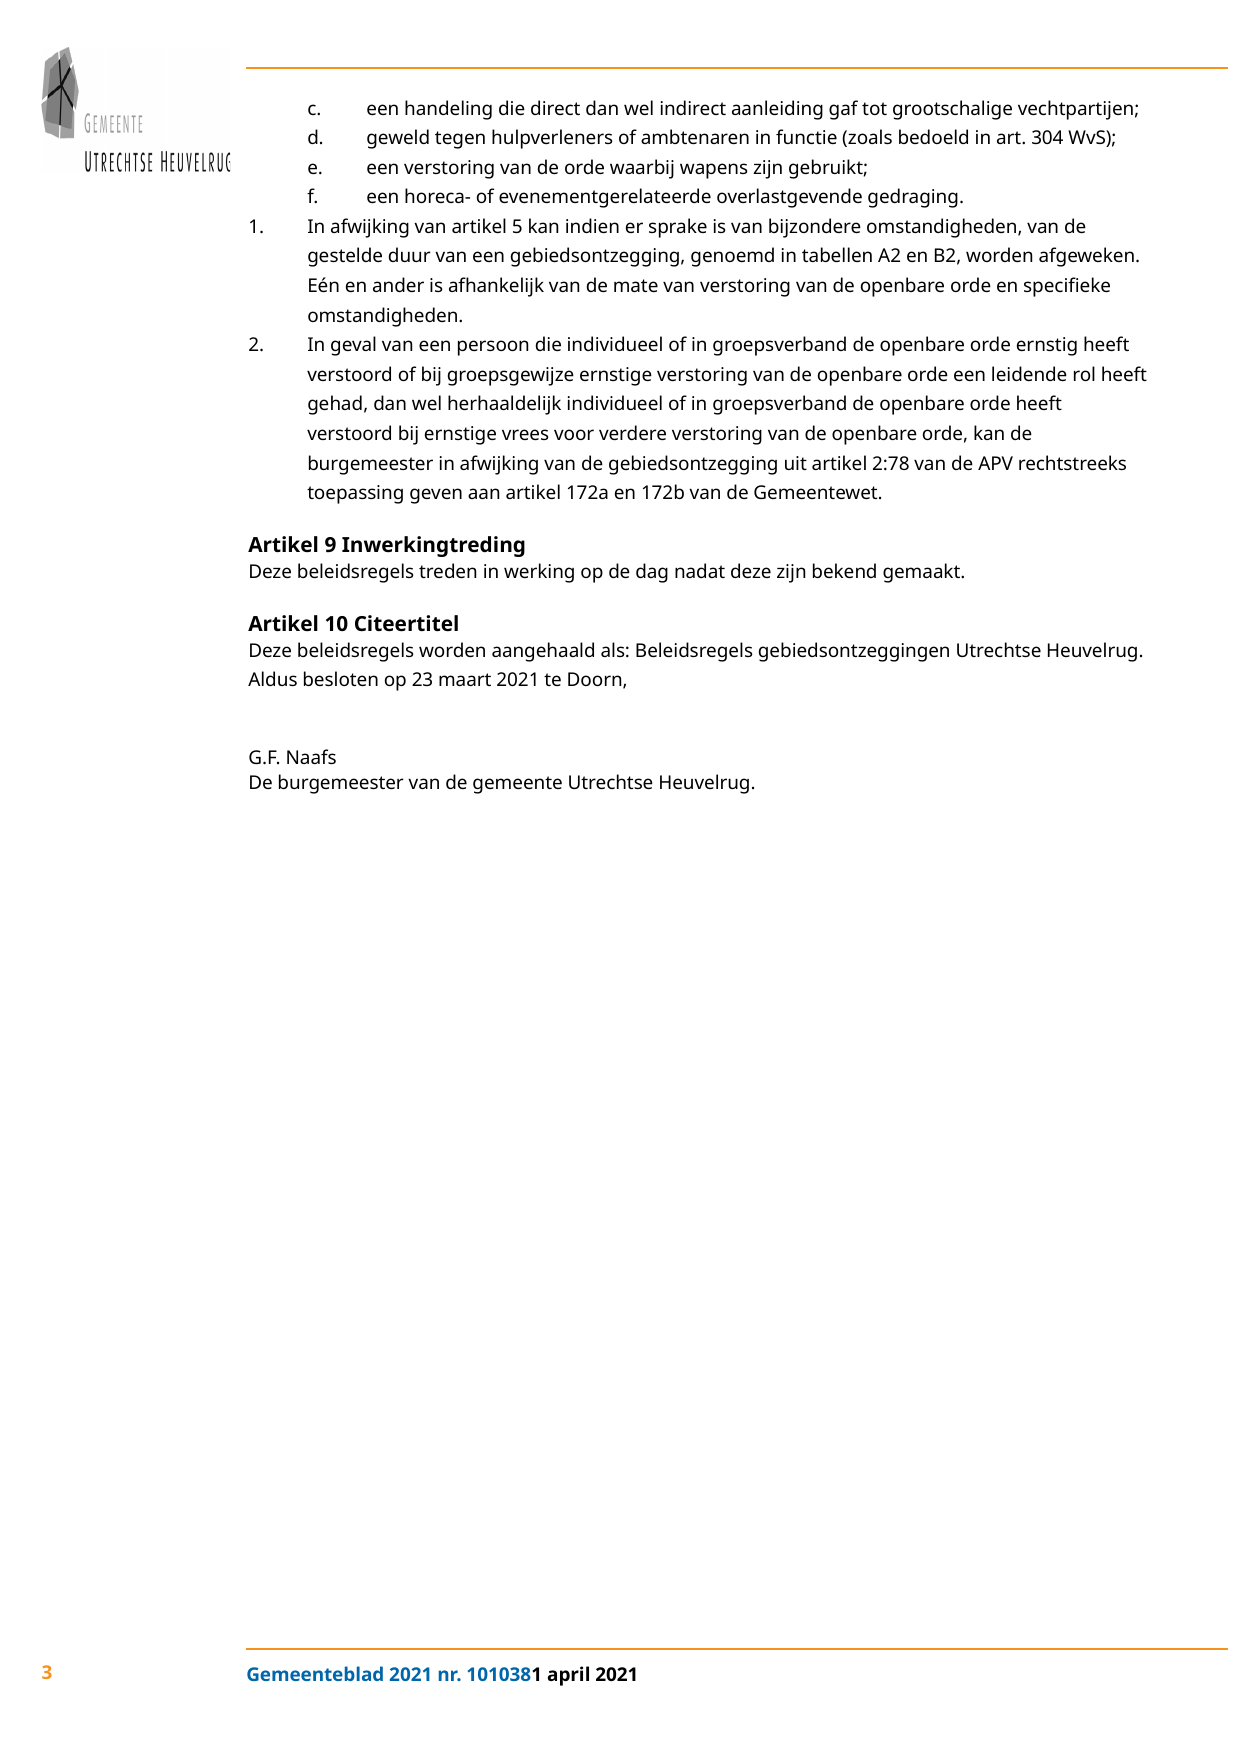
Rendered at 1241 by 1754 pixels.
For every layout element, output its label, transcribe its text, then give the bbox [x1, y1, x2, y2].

text Deze beleidsregels treden in werking op de dag nadat deze zijn bekend gemaakt. [248, 558, 1152, 584]
text Artikel 10 Citeertitel [248, 609, 1152, 637]
list geweld tegen hulpverleners of ambtenaren in functie (zoals bedoeld in art. 304 WvS); [307, 124, 1152, 150]
text De burgemeester van de gemeente Utrechtse Heuvelrug. [248, 769, 1152, 795]
list In geval van een persoon die individueel of in groepsverband de openbare orde ernstig heeft verstoord of bij groepsgewijze ernstige verstoring van de openbare orde een leidende rol heeft gehad, dan wel herhaaldelijk individueel of in groepsverband de openbare orde heeft verstoord bij ernstige vrees voor verdere verstoring van de openbare orde, kan de burgemeester in afwijking van de gebiedsontzegging uit artikel 2:78 van de APV rechtstreeks toepassing geven aan artikel 172a en 172b van de Gemeentewet. [248, 331, 1152, 505]
text Deze beleidsregels worden aangehaald als: Beleidsregels gebiedsontzeggingen Utrechtse Heuvelrug. [248, 637, 1152, 663]
list In afwijking van artikel 5 kan indien er sprake is van bijzondere omstandigheden, van de gestelde duur van een gebiedsontzegging, genoemd in tabellen A2 en B2, worden afgeweken. Eén en ander is afhankelijk van de mate van verstoring van de openbare orde en specifieke omstandigheden. [248, 213, 1152, 328]
list een verstoring van de orde waarbij wapens zijn gebruikt; [307, 154, 1152, 180]
text G.F. Naafs [248, 744, 1152, 769]
text Aldus besloten op 23 maart 2021 te Doorn, [248, 667, 1152, 692]
list een horeca- of evenementgerelateerde overlastgevende gedraging. [307, 183, 1152, 209]
picture [41, 47, 231, 172]
list een handeling die direct dan wel indirect aanleiding gaf tot grootschalige vechtpartijen; [307, 95, 1152, 121]
text Artikel 9 Inwerkingtreding [248, 530, 1152, 558]
